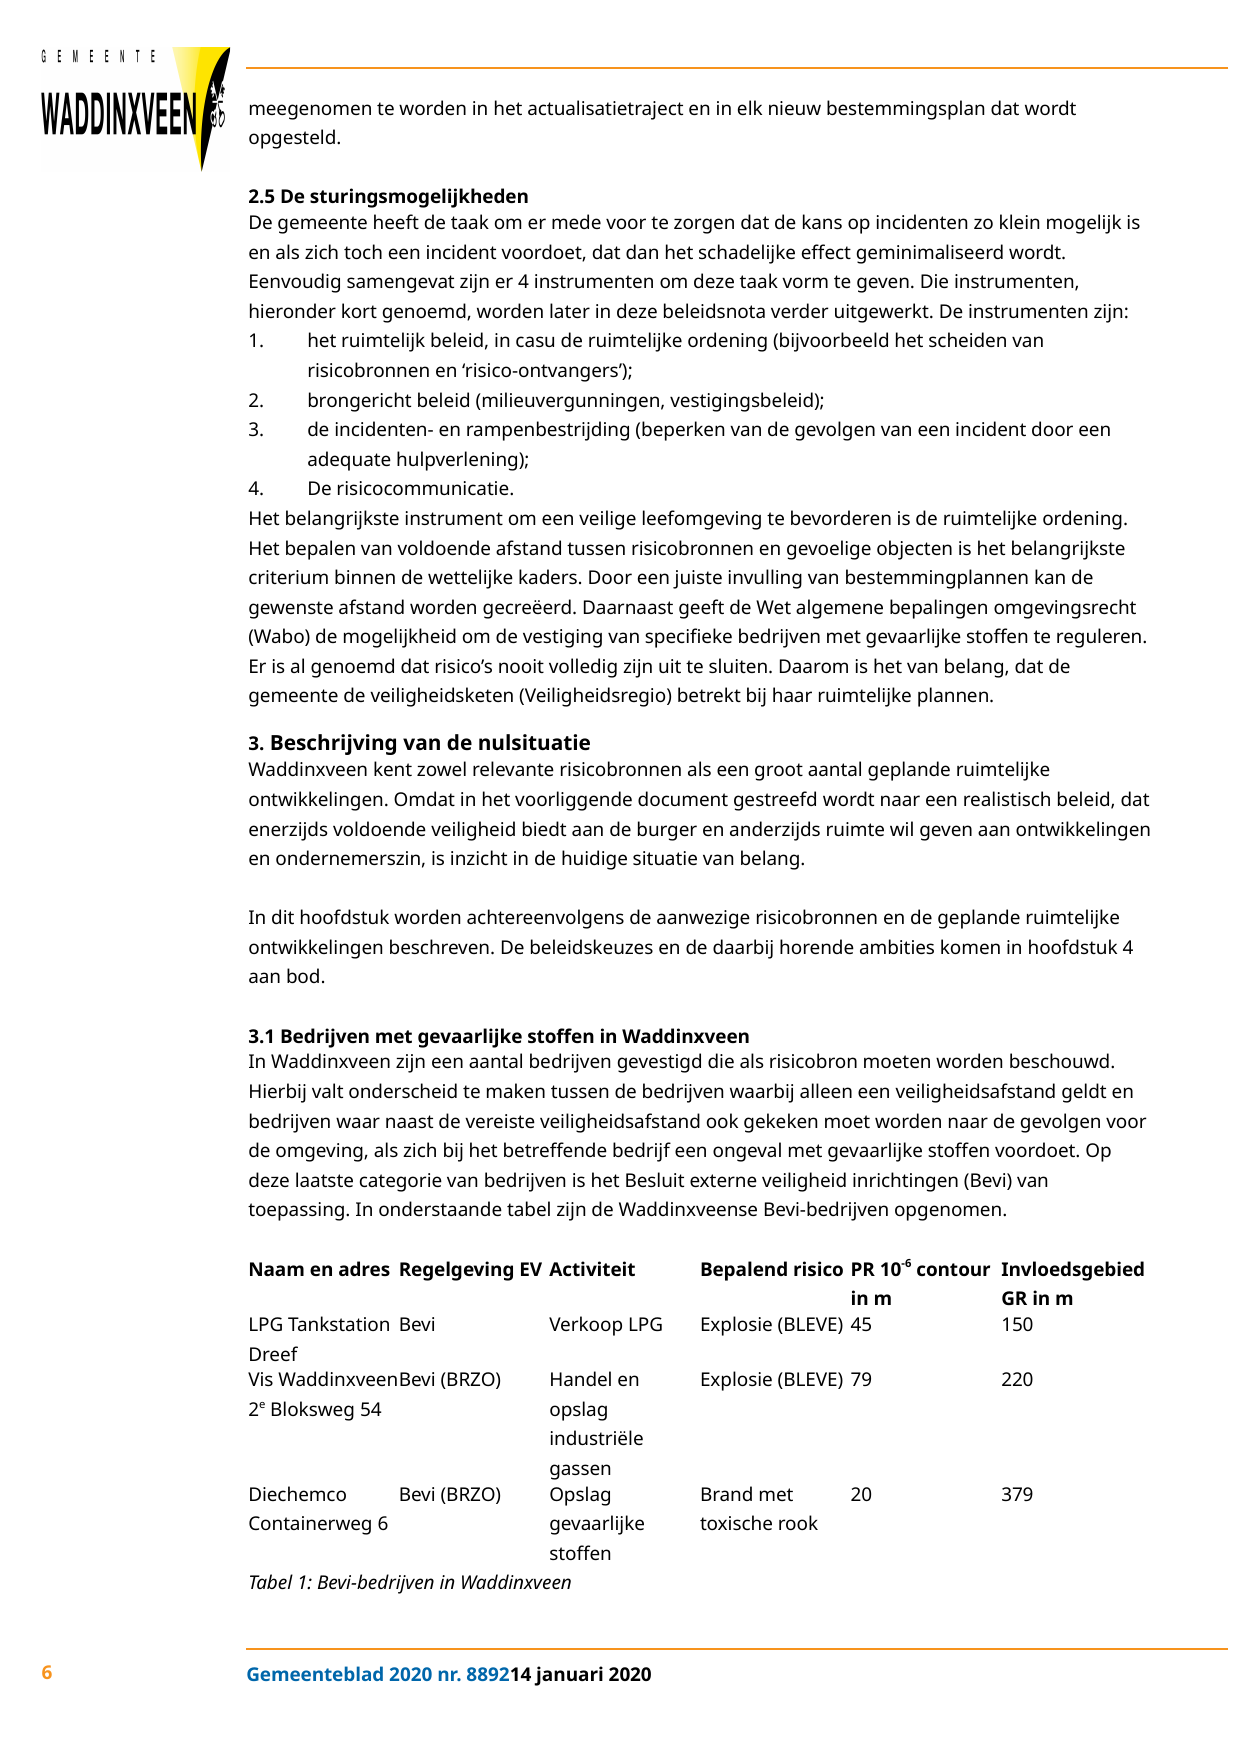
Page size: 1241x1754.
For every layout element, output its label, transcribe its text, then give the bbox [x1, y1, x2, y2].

table_header Bepalend risico [700, 1256, 850, 1311]
table_header Naam en adres [248, 1256, 398, 1311]
text 3. Beschrijving van de nulsituatie [248, 728, 1152, 757]
table_cell Bevi (BRZO) [399, 1366, 549, 1481]
picture [41, 47, 231, 172]
text Er is al genoemd dat risico’s nooit volledig zijn uit te sluiten. Daarom is het van belang, dat de gemeente de veiligheidsketen (Veiligheidsregio) betrekt bij haar ruimtelijke plannen. [248, 653, 1152, 708]
table_cell 150 [1001, 1311, 1152, 1366]
table_cell Handel en opslag industriële gassen [549, 1366, 700, 1481]
text De gemeente heeft de taak om er mede voor te zorgen dat de kans op incidenten zo klein mogelijk is en als zich toch een incident voordoet, dat dan het schadelijke effect geminimaliseerd wordt. Eenvoudig samengevat zijn er 4 instrumenten om deze taak vorm te geven. Die instrumenten, hieronder kort genoemd, worden later in deze beleidsnota verder uitgewerkt. De instrumenten zijn: [248, 209, 1152, 324]
table_cell Explosie (BLEVE) [700, 1311, 850, 1366]
table_cell Explosie (BLEVE) [700, 1366, 850, 1481]
table_cell 220 [1001, 1366, 1152, 1481]
text meegenomen te worden in het actualisatietraject en in elk nieuw bestemmingsplan dat wordt opgesteld. [248, 95, 1152, 150]
list het ruimtelijk beleid, in casu de ruimtelijke ordening (bijvoorbeeld het scheiden van risicobronnen en ‘risico-ontvangers’); [248, 328, 1152, 383]
text In dit hoofdstuk worden achtereenvolgens de aanwezige risicobronnen en de geplande ruimtelijke ontwikkelingen beschreven. De beleidskeuzes en de daarbij horende ambities komen in hoofdstuk 4 aan bod. [248, 904, 1152, 989]
table_cell Diechemco Containerweg 6 [248, 1481, 398, 1566]
text 3.1 Bedrijven met gevaarlijke stoffen in Waddinxveen [248, 1023, 1152, 1049]
table_cell Vis Waddinxveen 2e Bloksweg 54 [248, 1366, 398, 1481]
list De risicocommunicatie. [248, 476, 1152, 501]
table_cell Bevi (BRZO) [399, 1481, 549, 1566]
table_cell 379 [1001, 1481, 1152, 1566]
table_cell Verkoop LPG [549, 1311, 700, 1366]
table_cell 20 [850, 1481, 1001, 1566]
list de incidenten- en rampenbestrijding (beperken van de gevolgen van een incident door een adequate hulpverlening); [248, 416, 1152, 472]
list brongericht beleid (milieuvergunningen, vestigingsbeleid); [248, 387, 1152, 412]
table_header Activiteit [549, 1256, 700, 1311]
table_header Invloedsgebied GR in m [1001, 1256, 1152, 1311]
table_cell 45 [850, 1311, 1001, 1366]
text Waddinxveen kent zowel relevante risicobronnen als een groot aantal geplande ruimtelijke ontwikkelingen. Omdat in het voorliggende document gestreefd wordt naar een realistisch beleid, dat enerzijds voldoende veiligheid biedt aan de burger en anderzijds ruimte wil geven aan ontwikkelingen en ondernemerszin, is inzicht in de huidige situatie van belang. [248, 757, 1152, 871]
table_header PR 10-6 contour in m [850, 1256, 1001, 1311]
table_header Regelgeving EV [399, 1256, 549, 1311]
table_cell Brand met toxische rook [700, 1481, 850, 1566]
text Het belangrijkste instrument om een veilige leefomgeving te bevorderen is de ruimtelijke ordening. Het bepalen van voldoende afstand tussen risicobronnen en gevoelige objecten is het belangrijkste criterium binnen de wettelijke kaders. Door een juiste invulling van bestemmingplannen kan de gewenste afstand worden gecreëerd. Daarnaast geeft de Wet algemene bepalingen omgevingsrecht (Wabo) de mogelijkheid om de vestiging van specifieke bedrijven met gevaarlijke stoffen te reguleren. [248, 505, 1152, 649]
table_cell Opslag gevaarlijke stoffen [549, 1481, 700, 1566]
table_cell LPG Tankstation Dreef [248, 1311, 398, 1366]
text 2.5 De sturingsmogelijkheden [248, 183, 1152, 209]
table_cell 79 [850, 1366, 1001, 1481]
text Tabel 1: Bevi-bedrijven in Waddinxveen [248, 1569, 1152, 1595]
table_cell Bevi [399, 1311, 549, 1366]
text In Waddinxveen zijn een aantal bedrijven gevestigd die als risicobron moeten worden beschouwd. Hierbij valt onderscheid te maken tussen de bedrijven waarbij alleen een veiligheidsafstand geldt en bedrijven waar naast de vereiste veiligheidsafstand ook gekeken moet worden naar de gevolgen voor de omgeving, als zich bij het betreffende bedrijf een ongeval met gevaarlijke stoffen voordoet. Op deze laatste categorie van bedrijven is het Besluit externe veiligheid inrichtingen (Bevi) van toepassing. In onderstaande tabel zijn de Waddinxveense Bevi-bedrijven opgenomen. [248, 1049, 1152, 1222]
